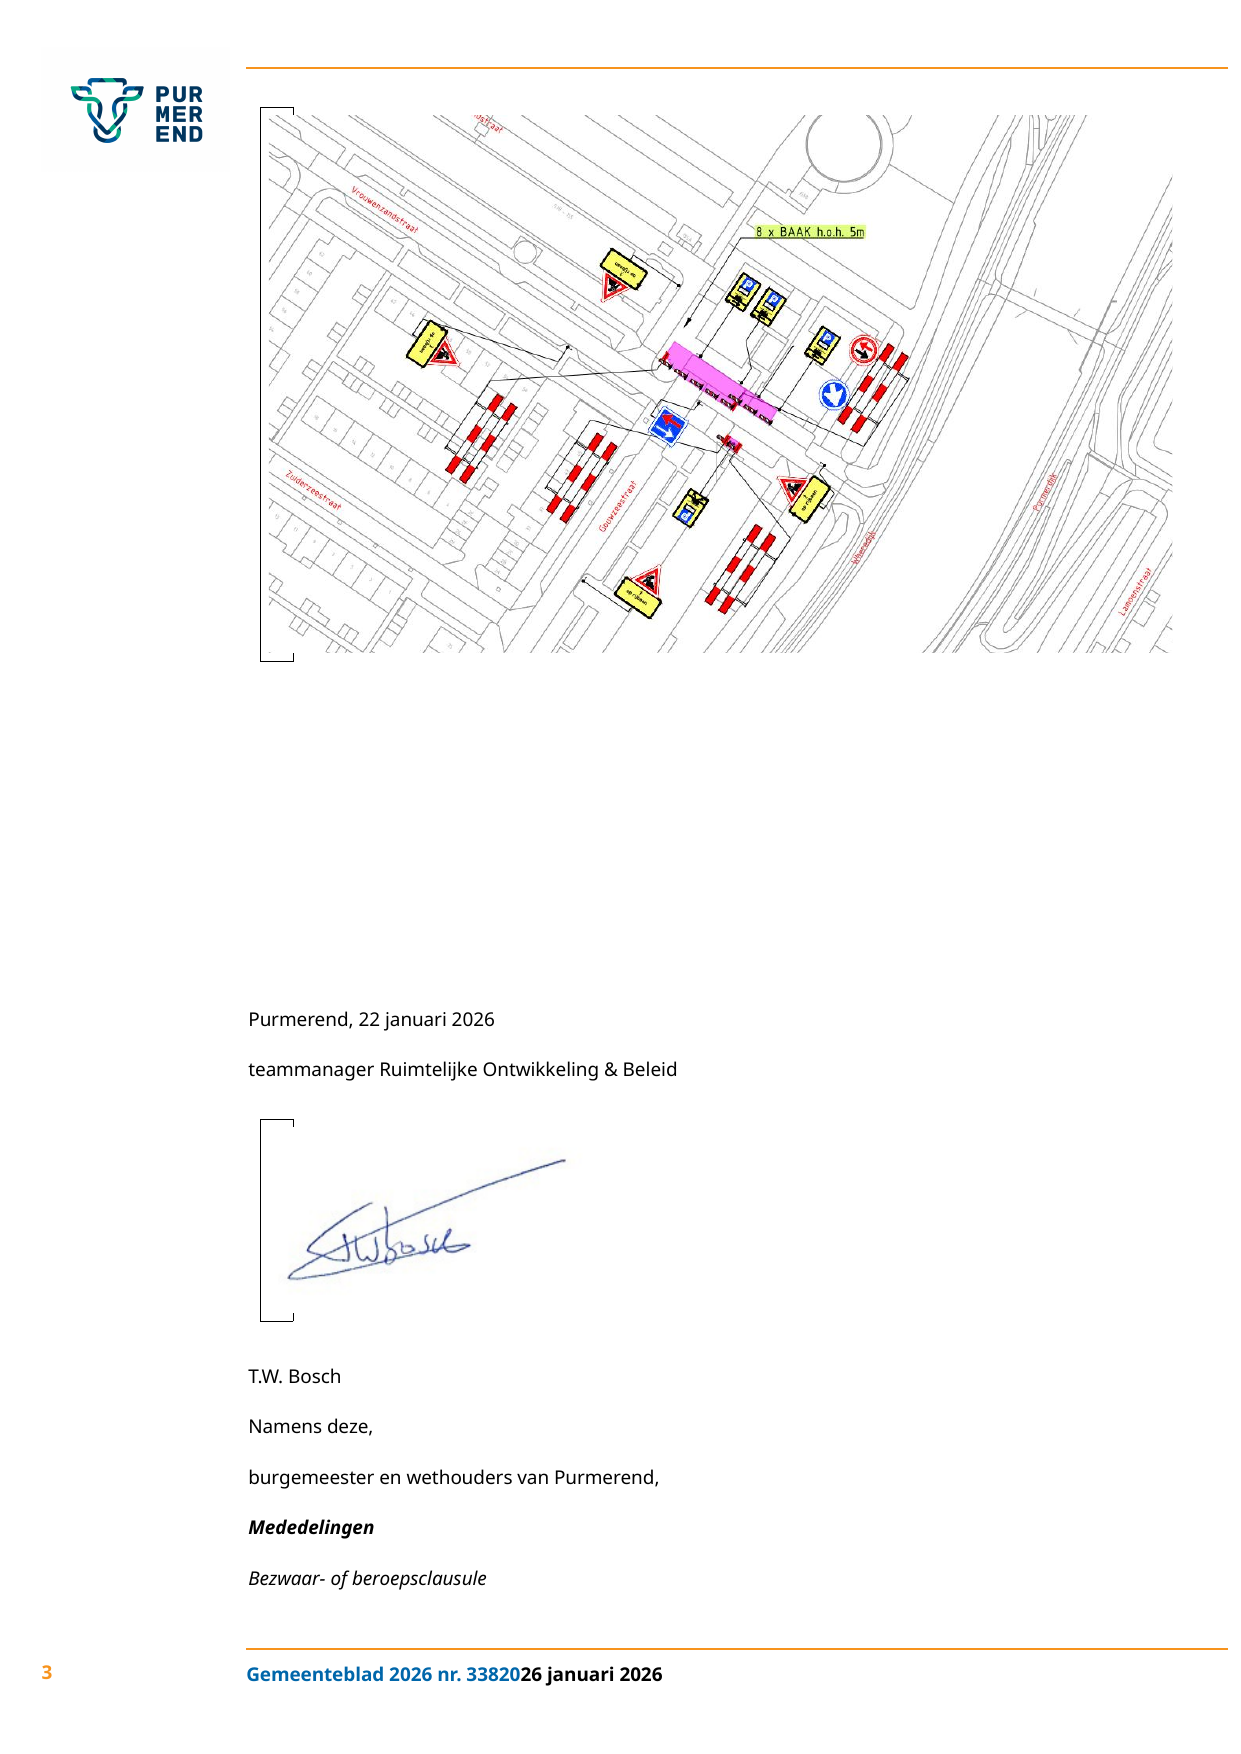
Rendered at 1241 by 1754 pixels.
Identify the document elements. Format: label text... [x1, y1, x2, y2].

text T.W. Bosch [248, 1363, 1152, 1389]
text Bezwaar- of beroepsclausule [248, 1565, 1152, 1591]
text Namens deze, [248, 1414, 1152, 1439]
picture [268, 1127, 600, 1313]
text Purmerend, 22 januari 2026 [248, 1006, 1152, 1032]
picture [268, 115, 1173, 653]
text burgemeester en wethouders van Purmerend, [248, 1464, 1152, 1490]
text Mededelingen [248, 1514, 1152, 1540]
text teammanager Ruimtelijke Ontwikkeling & Beleid [248, 1057, 1152, 1082]
picture [41, 47, 231, 172]
